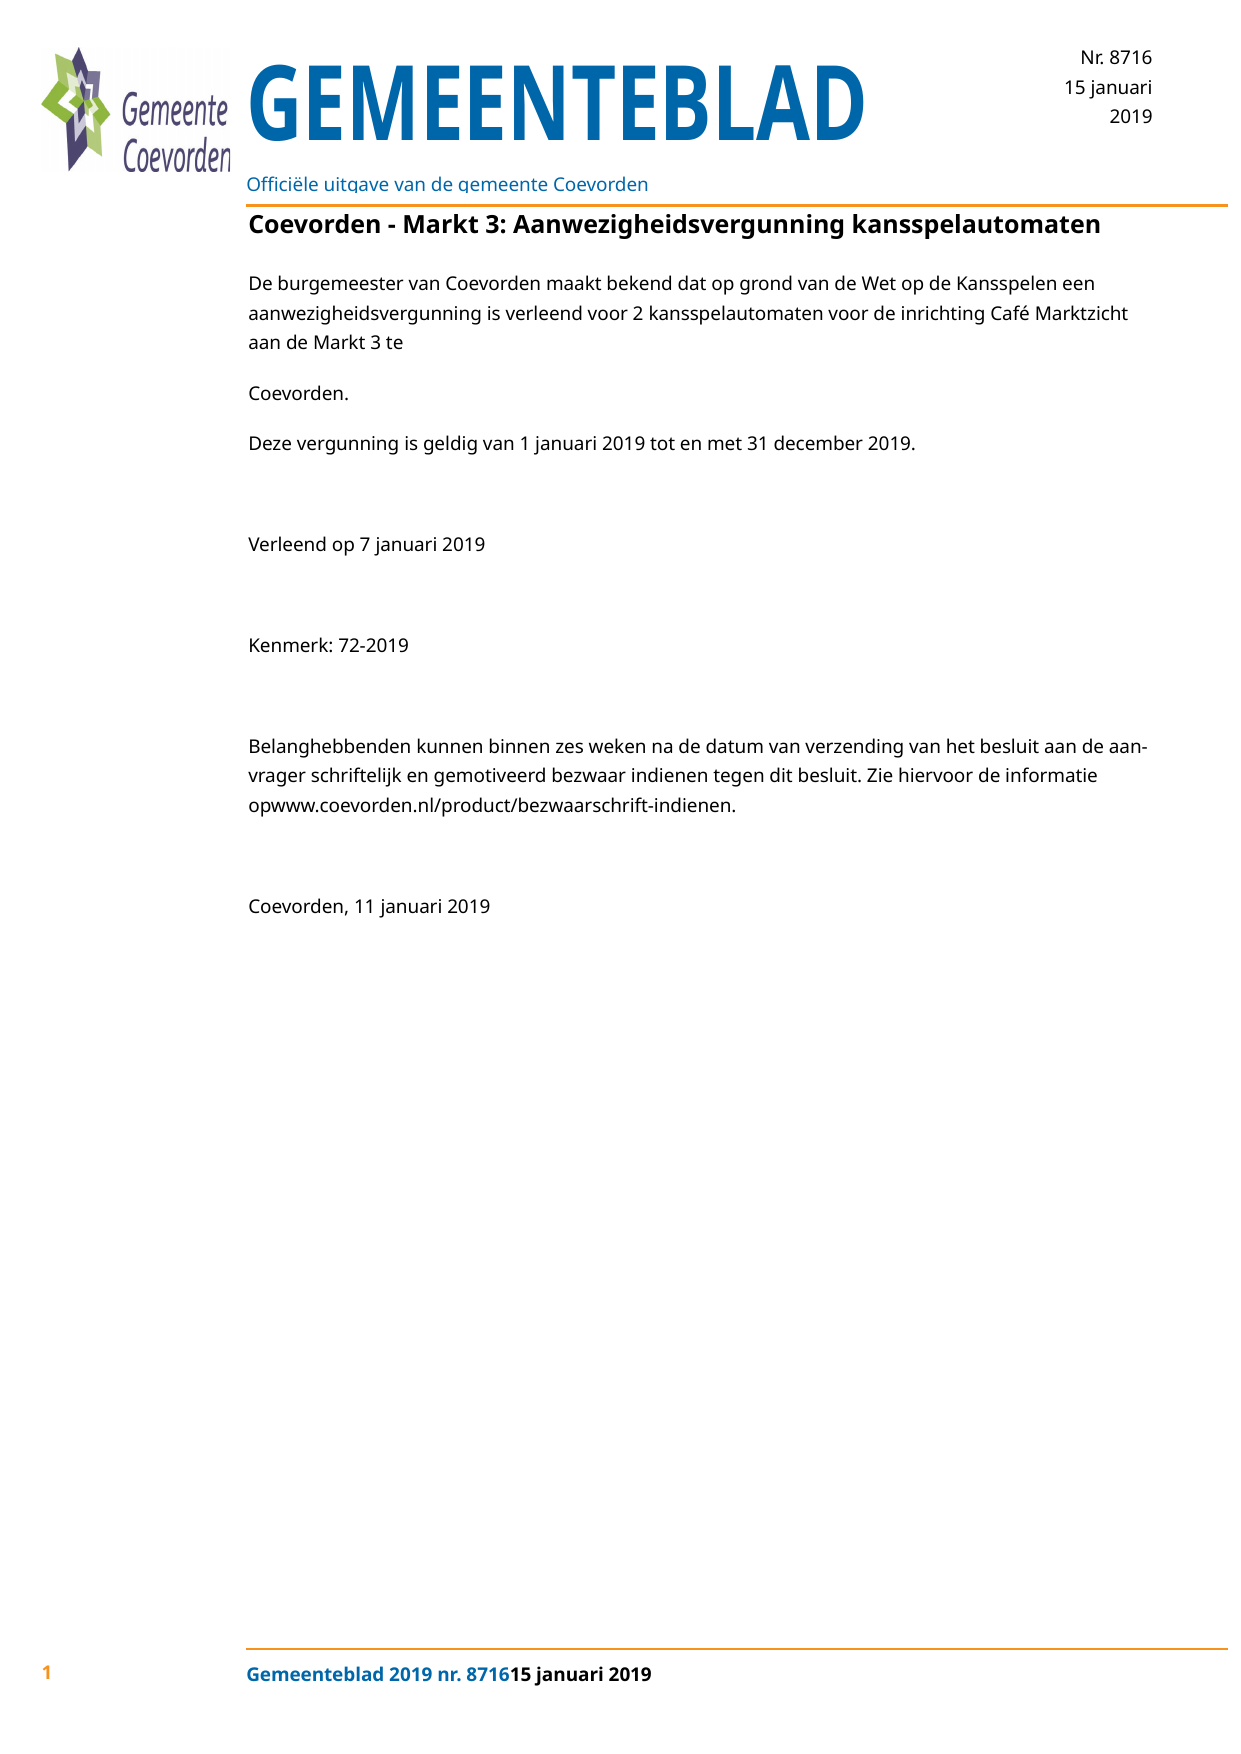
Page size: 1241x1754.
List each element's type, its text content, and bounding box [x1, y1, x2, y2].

text Deze vergunning is geldig van 1 januari 2019 tot en met 31 december 2019. [248, 430, 1152, 456]
text Coevorden - Markt 3: Aanwezigheidsvergunning kansspelautomaten [248, 207, 1152, 241]
text De burgemeester van Coevorden maakt bekend dat op grond van de Wet op de Kansspelen een aanwezigheidsvergunning is verleend voor 2 kansspelautomaten voor de inrichting Café Marktzicht aan de Markt 3 te [248, 270, 1152, 355]
text Verleend op 7 januari 2019 [248, 531, 1152, 557]
text Coevorden, 11 januari 2019 [248, 893, 1152, 918]
text Belanghebbenden kunnen binnen zes weken na de datum van verzending van het besluit aan de aan-vrager schriftelijk en gemotiveerd bezwaar indienen tegen dit besluit. Zie hiervoor de informatie opwww.coevorden.nl/product/bezwaarschrift-indienen. [248, 733, 1152, 818]
text Coevorden. [248, 380, 1152, 406]
picture [41, 47, 231, 172]
text Kenmerk: 72-2019 [248, 632, 1152, 658]
